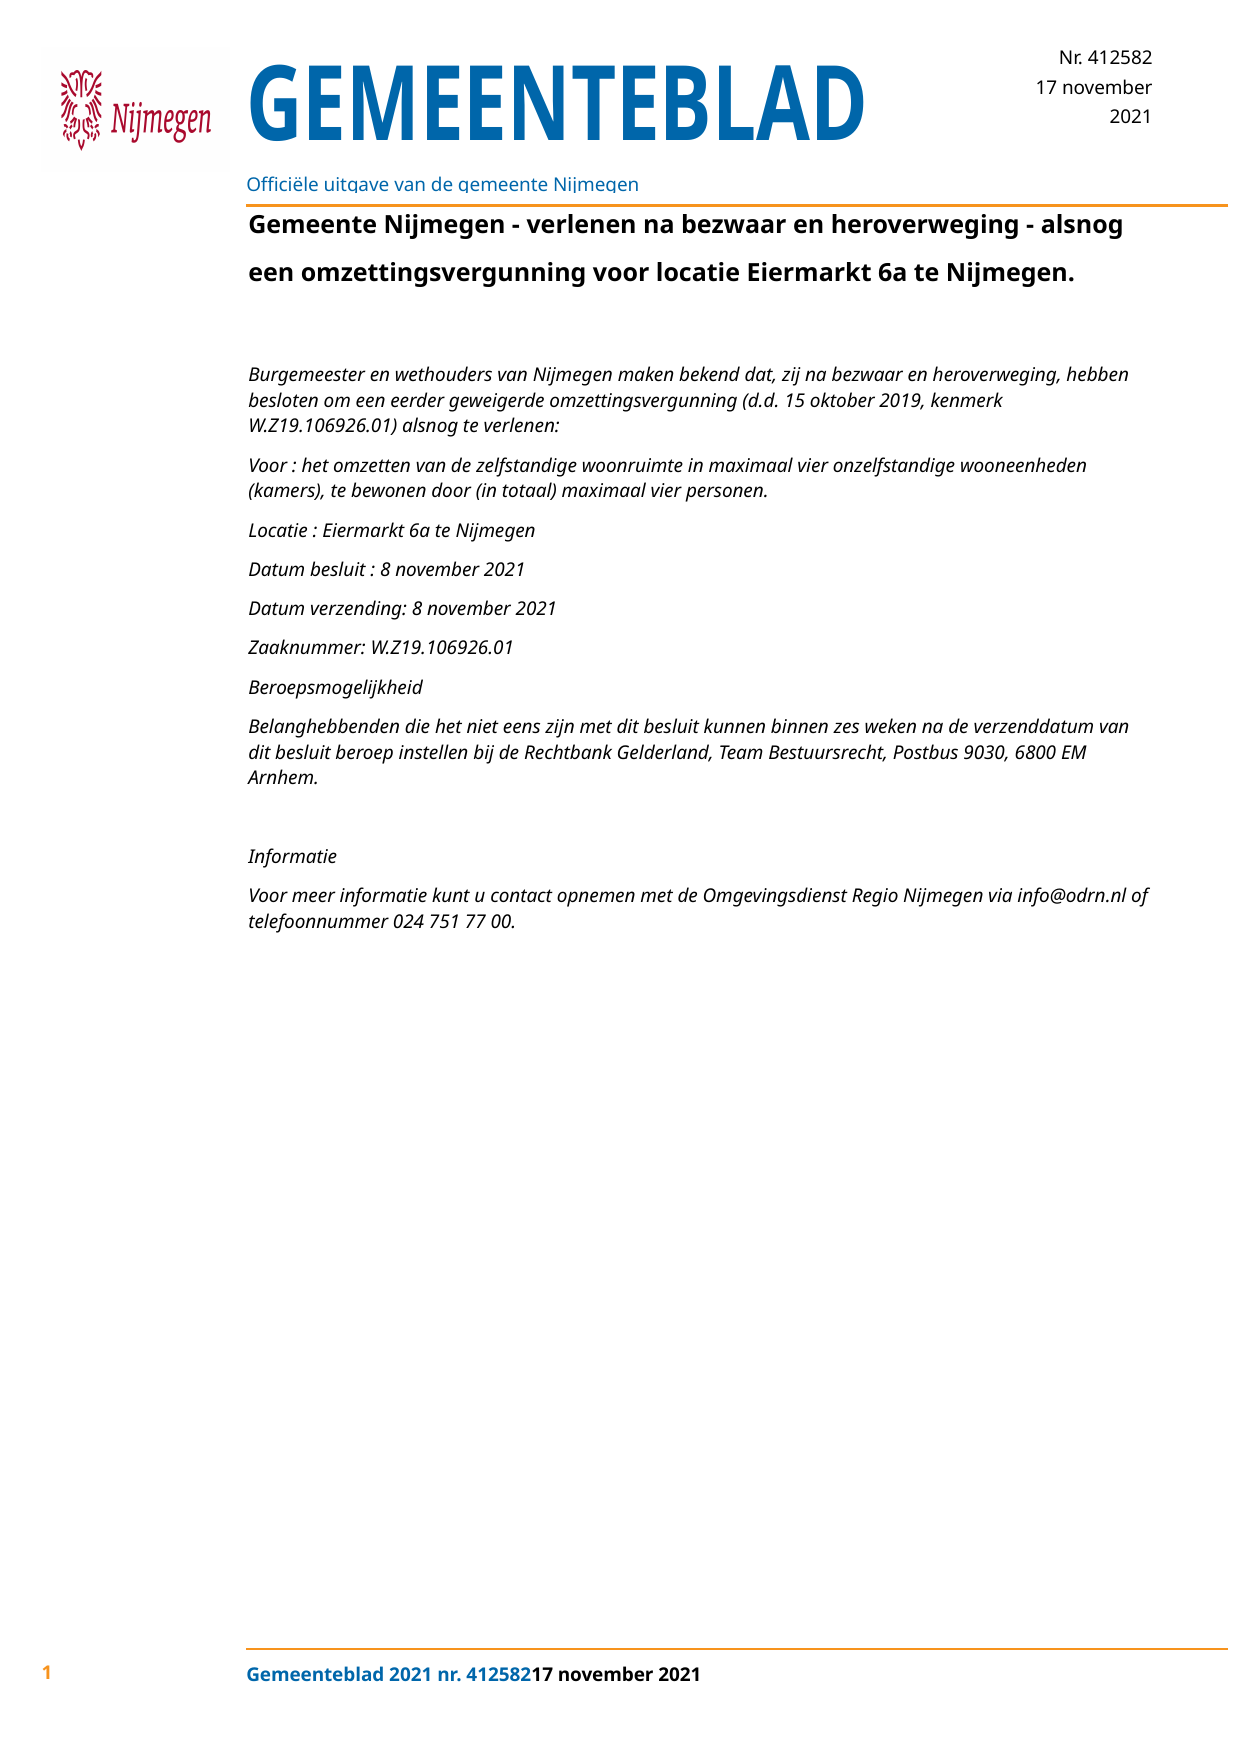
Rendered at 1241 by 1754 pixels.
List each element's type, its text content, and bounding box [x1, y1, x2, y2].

text Datum besluit : 8 november 2021 [248, 556, 1152, 582]
text Voor : het omzetten van de zelfstandige woonruimte in maximaal vier onzelfstandige wooneenheden (kamers), te bewonen door (in totaal) maximaal vier personen. [248, 452, 1152, 503]
text Burgemeester en wethouders van Nijmegen maken bekend dat, zij na bezwaar en heroverweging, hebben besloten om een eerder geweigerde omzettingsvergunning (d.d. 15 oktober 2019, kenmerk W.Z19.106926.01) alsnog te verlenen: [248, 361, 1152, 438]
text Belanghebbenden die het niet eens zijn met dit besluit kunnen binnen zes weken na de verzenddatum van dit besluit beroep instellen bij de Rechtbank Gelderland, Team Bestuursrecht, Postbus 9030, 6800 EM Arnhem. [248, 713, 1152, 790]
text Voor meer informatie kunt u contact opnemen met de Omgevingsdienst Regio Nijmegen via info@odrn.nl of telefoonnummer 024 751 77 00. [248, 882, 1152, 934]
text Datum verzending: 8 november 2021 [248, 595, 1152, 621]
picture [41, 47, 231, 172]
text Beroepsmogelijkheid [248, 674, 1152, 699]
text Zaaknummer: W.Z19.106926.01 [248, 634, 1152, 660]
text Gemeente Nijmegen - verlenen na bezwaar en heroverweging - alsnog een omzettingsvergunning voor locatie Eiermarkt 6a te Nijmegen. [248, 207, 1152, 288]
text Locatie : Eiermarkt 6a te Nijmegen [248, 517, 1152, 542]
text Informatie [248, 843, 1152, 869]
